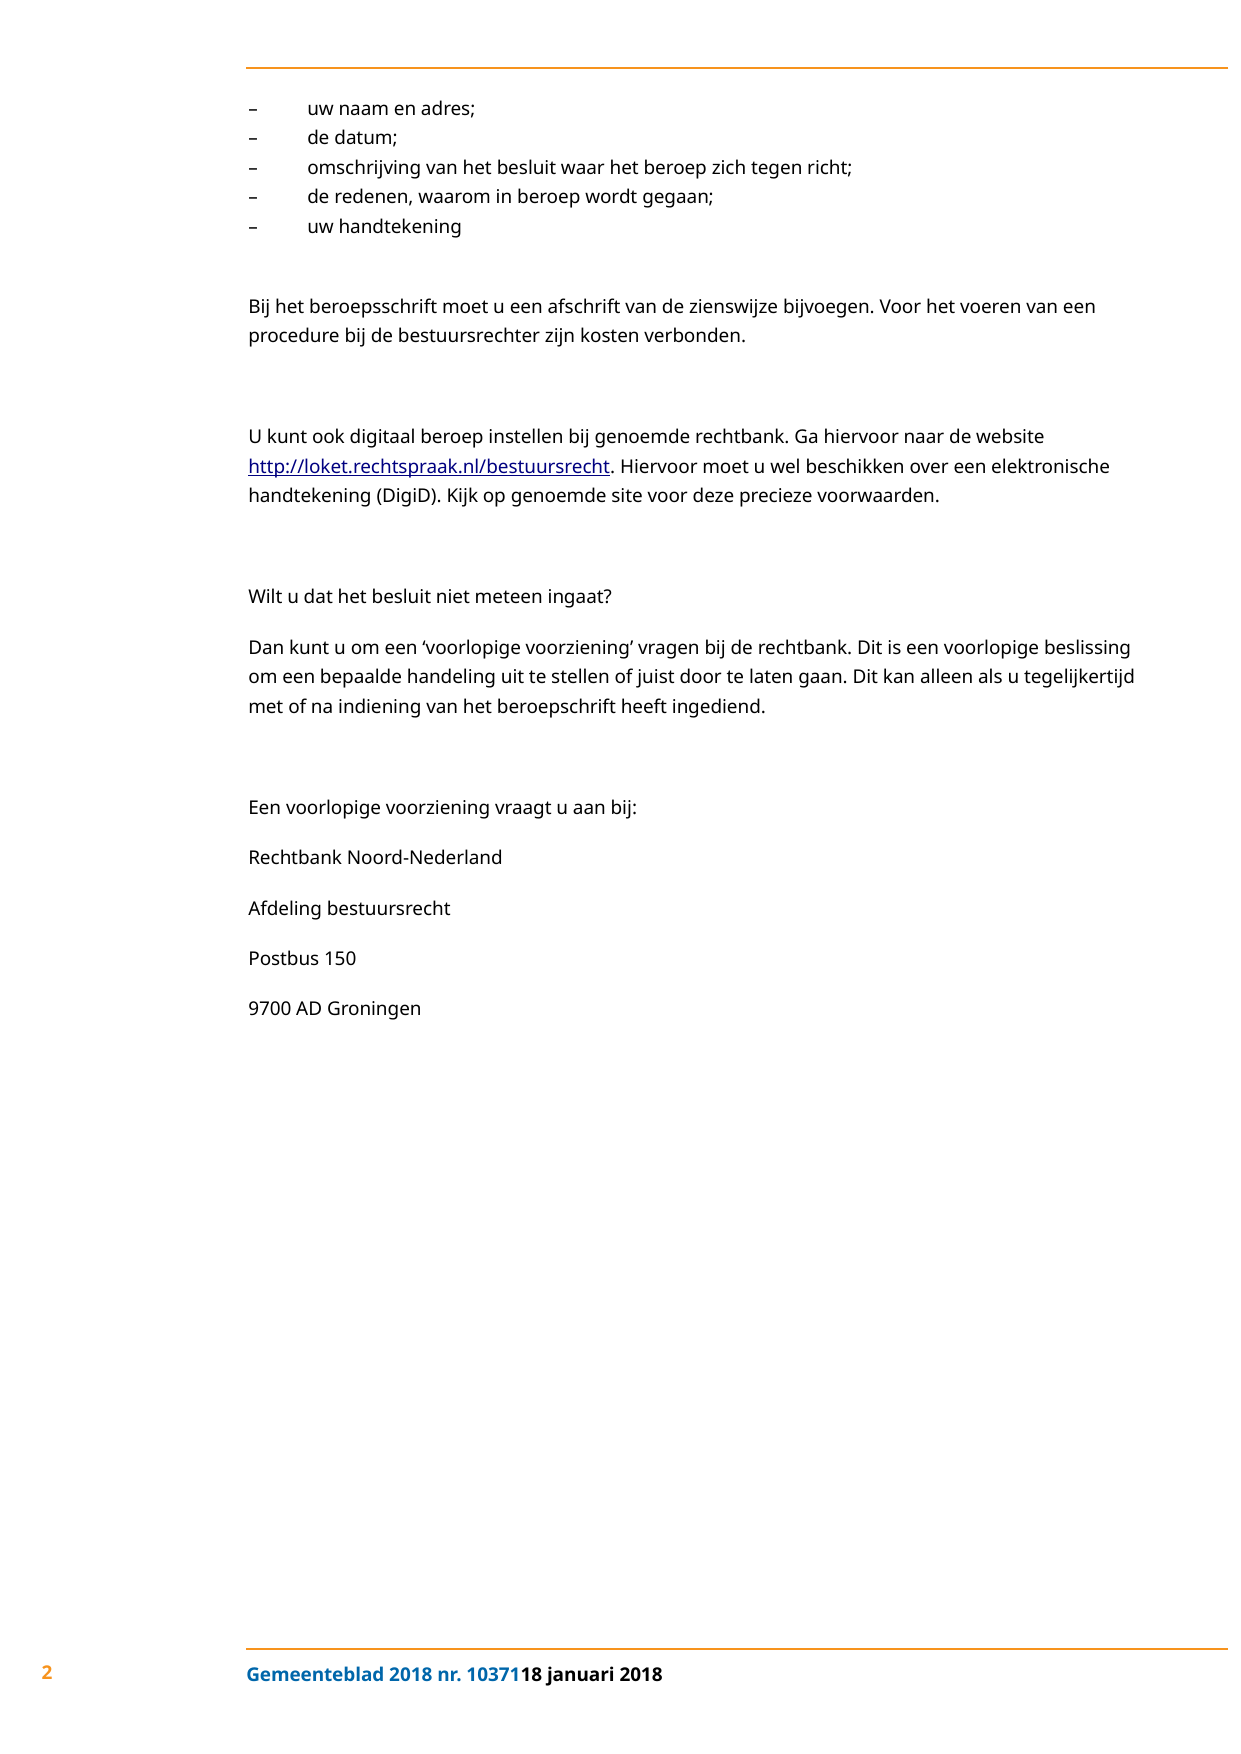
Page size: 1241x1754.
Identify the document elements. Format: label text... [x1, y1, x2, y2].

text 9700 AD Groningen [248, 996, 1152, 1021]
text Rechtbank Noord-Nederland [248, 844, 1152, 870]
text Wilt u dat het besluit niet meteen ingaat? [248, 583, 1152, 609]
list uw handtekening [248, 213, 1152, 239]
list de redenen, waarom in beroep wordt gegaan; [248, 183, 1152, 209]
list de datum; [248, 124, 1152, 150]
text Een voorlopige voorziening vraagt u aan bij: [248, 794, 1152, 820]
text Postbus 150 [248, 945, 1152, 971]
text Afdeling bestuursrecht [248, 895, 1152, 921]
text Bij het beroepsschrift moet u een afschrift van de zienswijze bijvoegen. Voor het voeren van een procedure bij de bestuursrechter zijn kosten verbonden. [248, 293, 1152, 348]
list uw naam en adres; [248, 95, 1152, 121]
text U kunt ook digitaal beroep instellen bij genoemde rechtbank. Ga hiervoor naar de website http://loket.rechtspraak.nl/bestuursrecht. Hiervoor moet u wel beschikken over een elektronische handtekening (DigiD). Kijk op genoemde site voor deze precieze voorwaarden. [248, 423, 1152, 508]
picture [41, 47, 231, 172]
text Dan kunt u om een ‘voorlopige voorziening’ vragen bij de rechtbank. Dit is een voorlopige beslissing om een bepaalde handeling uit te stellen of juist door te laten gaan. Dit kan alleen als u tegelijkertijd met of na indiening van het beroepschrift heeft ingediend. [248, 634, 1152, 719]
list omschrijving van het besluit waar het beroep zich tegen richt; [248, 154, 1152, 180]
